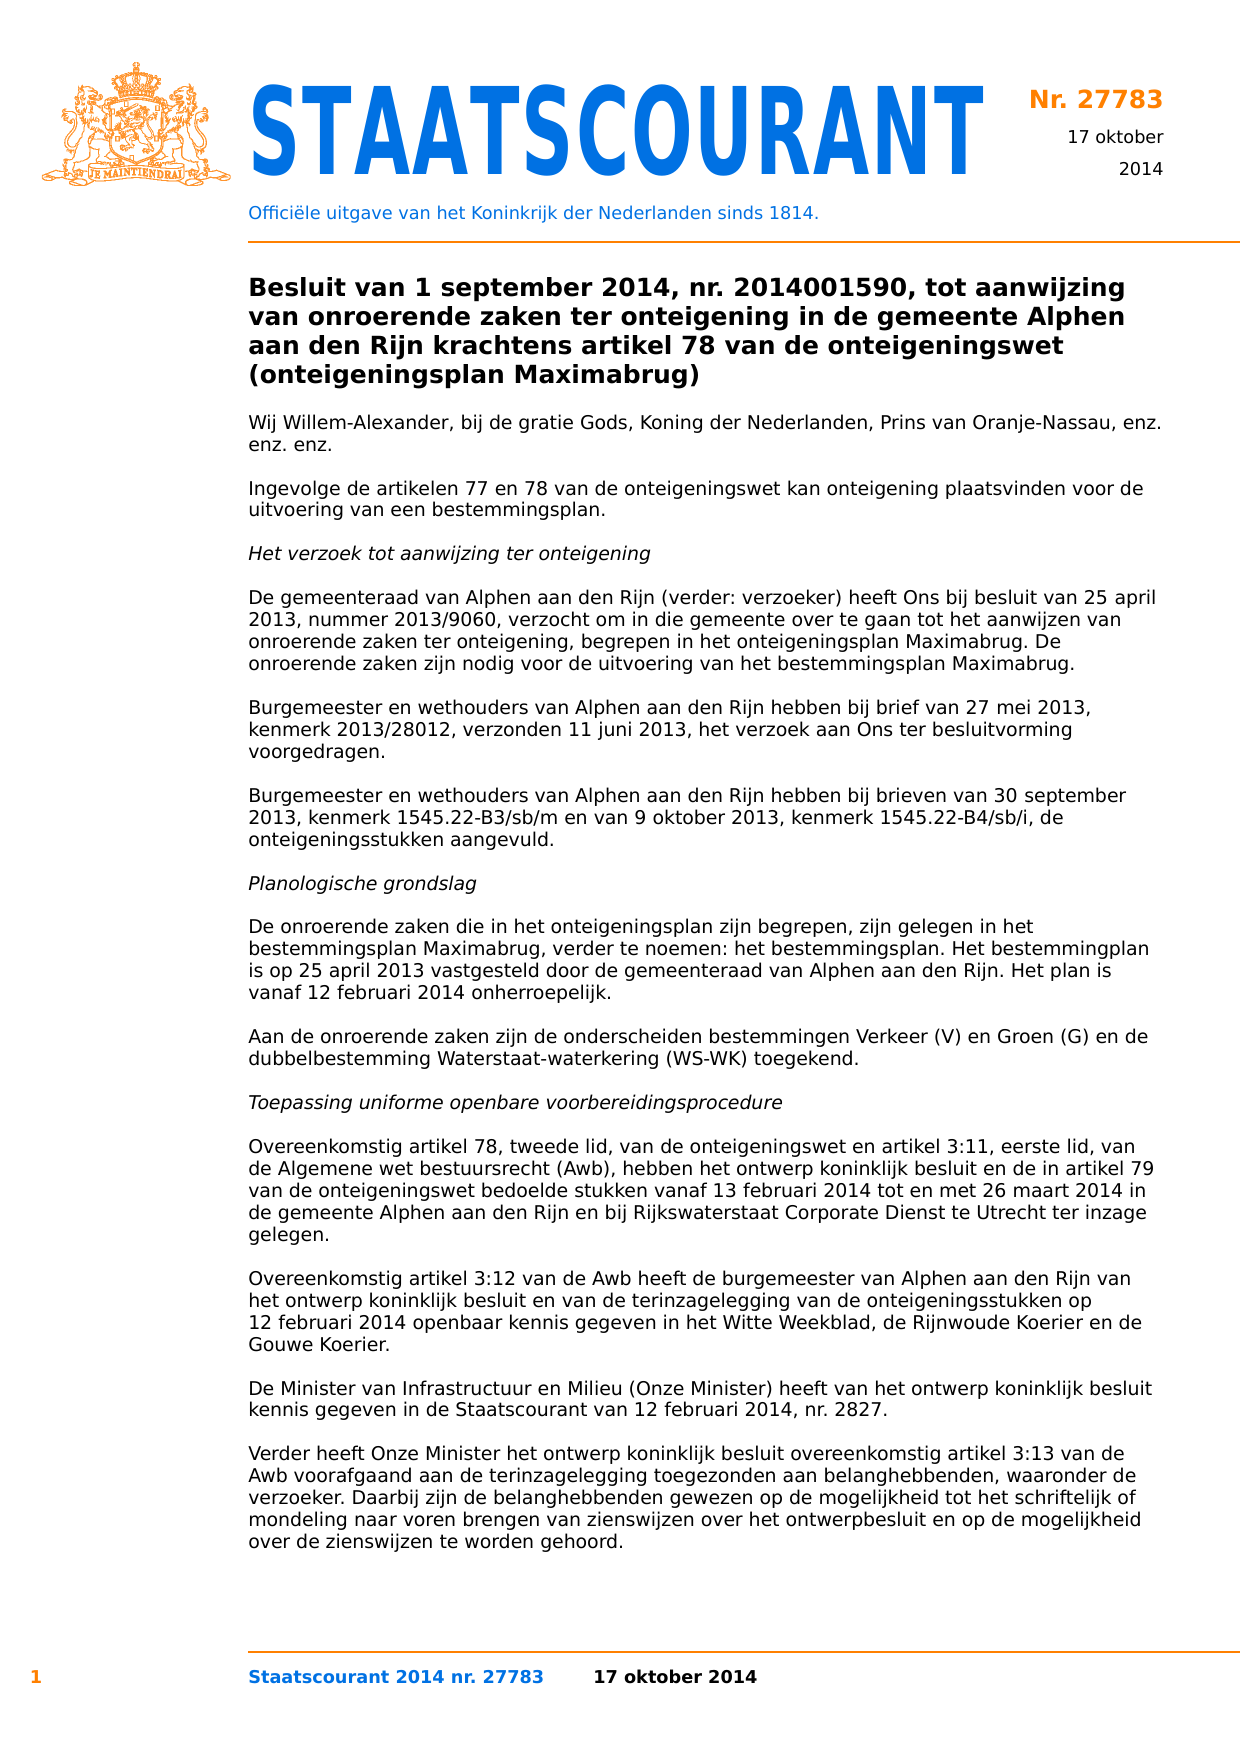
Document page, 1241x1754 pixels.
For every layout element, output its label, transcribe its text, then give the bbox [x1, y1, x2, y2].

text De Minister van Infrastructuur en Milieu (Onze Minister) heeft van het ontwerp koninklijk besluit kennis gegeven in de Staatscourant van 12 februari 2014, nr. 2827. [248, 1377, 1163, 1421]
picture [41, 62, 231, 186]
text Wij Willem-Alexander, bij de gratie Gods, Koning der Nederlanden, Prins van Oranje-Nassau, enz. enz. enz. [248, 412, 1163, 456]
subtitle Het verzoek tot aanwijzing ter onteigening [248, 543, 1163, 565]
table_cell Officiële uitgave van het Koninkrijk der Nederlanden sinds 1814. [248, 203, 1240, 241]
text Overeenkomstig artikel 3:12 van de Awb heeft de burgemeester van Alphen aan den Rijn van het ontwerp koninklijk besluit en van de terinzagelegging van de onteigeningsstukken op 12 februari 2014 openbaar kennis gegeven in het Witte Weekblad, de Rijnwoude Koerier en de Gouwe Koerier. [248, 1268, 1163, 1356]
subtitle Planologische grondslag [248, 872, 1163, 894]
text Ingevolge de artikelen 77 en 78 van de onteigeningswet kan onteigening plaatsvinden voor de uitvoering van een bestemmingsplan. [248, 477, 1163, 521]
table_header [25, 62, 248, 241]
text De gemeenteraad van Alphen aan den Rijn (verder: verzoeker) heeft Ons bij besluit van 25 april 2013, nummer 2013/9060, verzocht om in die gemeente over te gaan tot het aanwijzen van onroerende zaken ter onteigening, begrepen in het onteigeningsplan Maximabrug. De onroerende zaken zijn nodig voor de uitvoering van het bestemmingsplan Maximabrug. [248, 587, 1163, 675]
text Verder heeft Onze Minister het ontwerp koninklijk besluit overeenkomstig artikel 3:13 van de Awb voorafgaand aan de terinzagelegging toegezonden aan belanghebbenden, waaronder de verzoeker. Daarbij zijn de belanghebbenden gewezen op de mogelijkheid tot het schriftelijk of mondeling naar voren brengen van zienswijzen over het ontwerpbesluit en op de mogelijkheid over de zienswijzen te worden gehoord. [248, 1443, 1163, 1553]
table_cell 2014 [998, 153, 1240, 203]
subtitle Toepassing uniforme openbare voorbereidingsprocedure [248, 1092, 1163, 1114]
text Burgemeester en wethouders van Alphen aan den Rijn hebben bij brieven van 30 september 2013, kenmerk 1545.22-B3/sb/m en van 9 oktober 2013, kenmerk 1545.22-B4/sb/i, de onteigeningsstukken aangevuld. [248, 785, 1163, 851]
text Overeenkomstig artikel 78, tweede lid, van de onteigeningswet en artikel 3:11, eerste lid, van de Algemene wet bestuursrecht (Awb), hebben het ontwerp koninklijk besluit en de in artikel 79 van de onteigeningswet bedoelde stukken vanaf 13 februari 2014 tot en met 26 maart 2014 in de gemeente Alphen aan den Rijn en bij Rijkswaterstaat Corporate Dienst te Utrecht ter inzage gelegen. [248, 1136, 1163, 1246]
table_header STAATSCOURANT [248, 62, 998, 203]
text Aan de onroerende zaken zijn de onderscheiden bestemmingen Verkeer (V) en Groen (G) en de dubbelbestemming Waterstaat-waterkering (WS-WK) toegekend. [248, 1026, 1163, 1070]
table_header Nr. 27783 [998, 62, 1240, 121]
subtitle Besluit van 1 september 2014, nr. 2014001590, tot aanwijzing van onroerende zaken ter onteigening in de gemeente Alphen aan den Rijn krachtens artikel 78 van de onteigeningswet (onteigeningsplan Maximabrug) [248, 273, 1163, 390]
table_cell 17 oktober [998, 121, 1240, 153]
text De onroerende zaken die in het onteigeningsplan zijn begrepen, zijn gelegen in het bestemmingsplan Maximabrug, verder te noemen: het bestemmingsplan. Het bestemmingplan is op 25 april 2013 vastgesteld door de gemeenteraad van Alphen aan den Rijn. Het plan is vanaf 12 februari 2014 onherroepelijk. [248, 916, 1163, 1004]
text Burgemeester en wethouders van Alphen aan den Rijn hebben bij brief van 27 mei 2013, kenmerk 2013/28012, verzonden 11 juni 2013, het verzoek aan Ons ter besluitvorming voorgedragen. [248, 697, 1163, 763]
